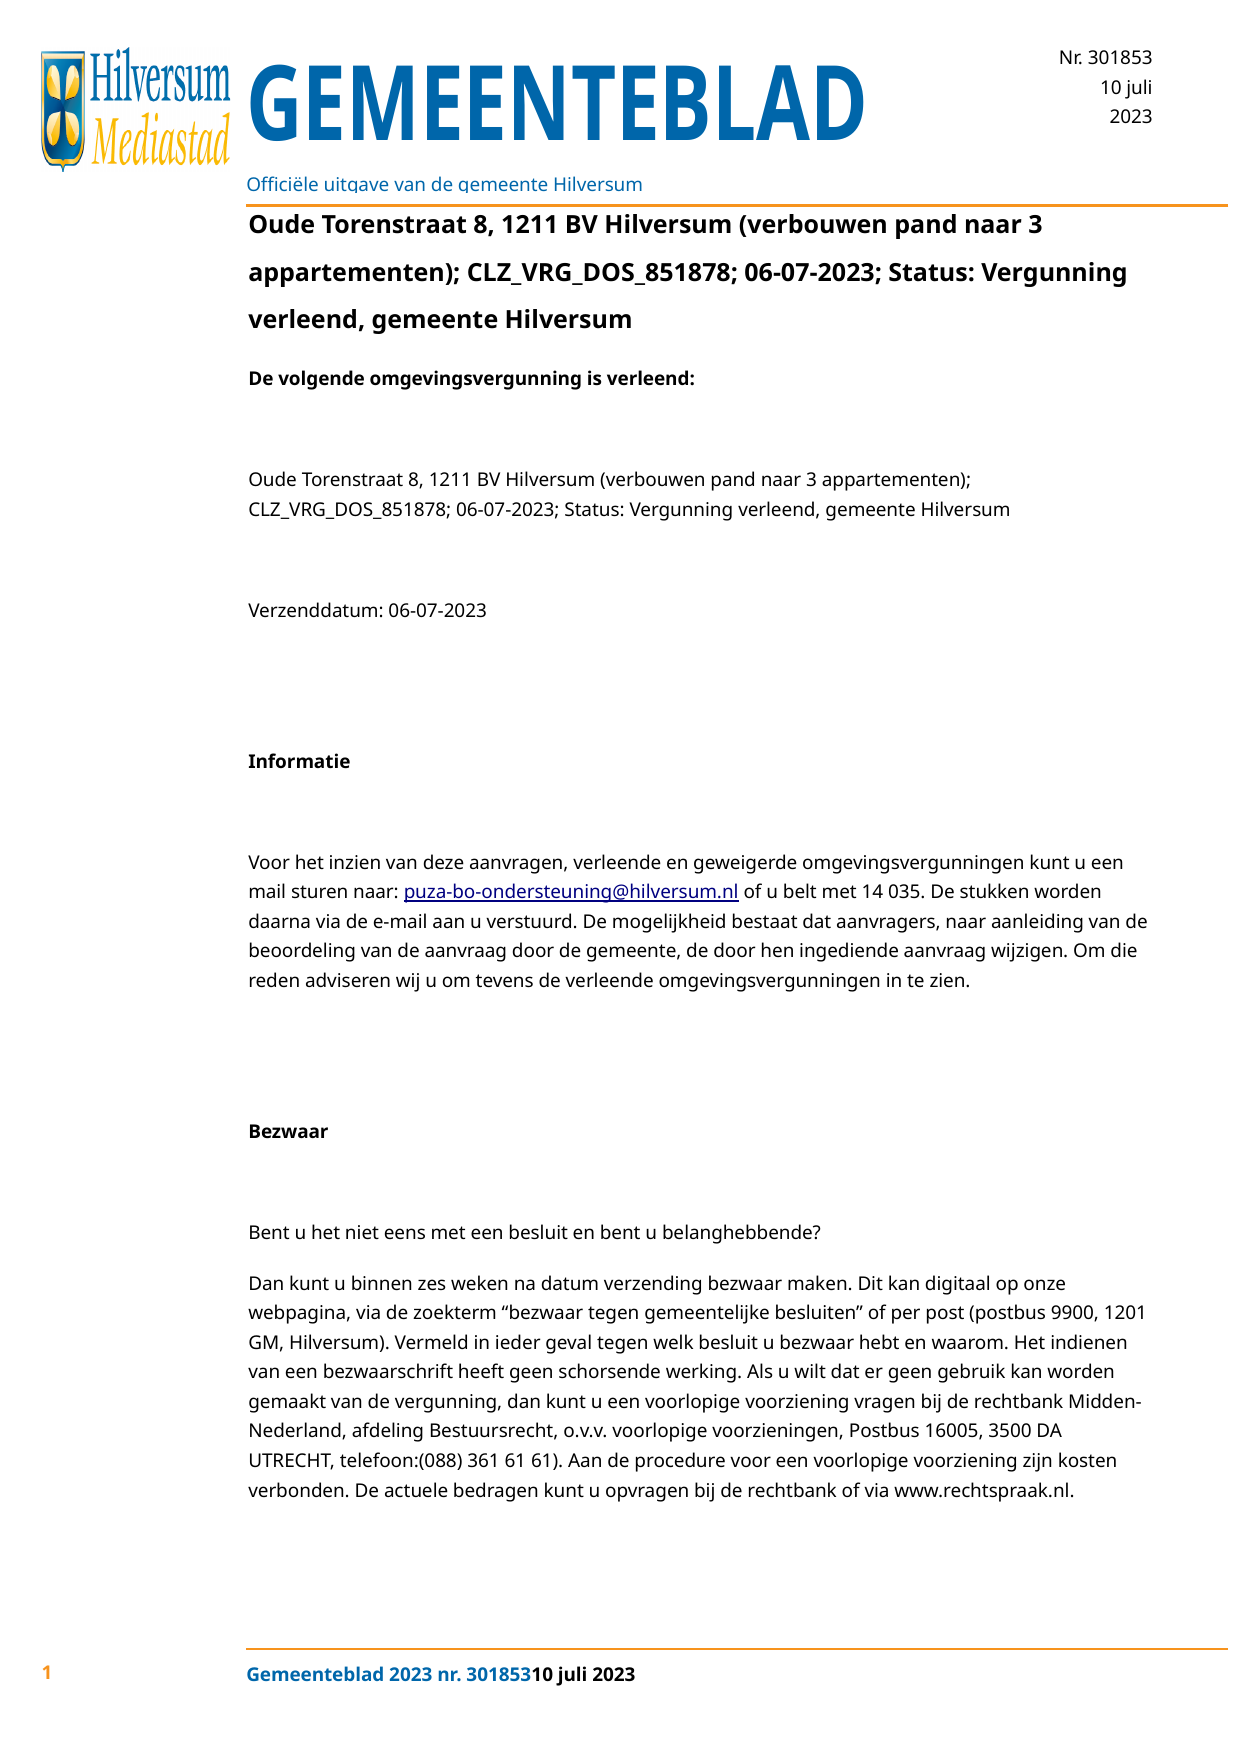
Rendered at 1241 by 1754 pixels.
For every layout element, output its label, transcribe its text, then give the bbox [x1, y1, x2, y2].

picture [41, 47, 231, 172]
text Dan kunt u binnen zes weken na datum verzending bezwaar maken. Dit kan digitaal op onze webpagina, via de zoekterm “bezwaar tegen gemeentelijke besluiten” of per post (postbus 9900, 1201 GM, Hilversum). Vermeld in ieder geval tegen welk besluit u bezwaar hebt en waarom. Het indienen van een bezwaarschrift heeft geen schorsende werking. Als u wilt dat er geen gebruik kan worden gemaakt van de vergunning, dan kunt u een voorlopige voorziening vragen bij de rechtbank Midden-Nederland, afdeling Bestuursrecht, o.v.v. voorlopige voorzieningen, Postbus 16005, 3500 DA UTRECHT, telefoon:(088) 361 61 61). Aan de procedure voor een voorlopige voorziening zijn kosten verbonden. De actuele bedragen kunt u opvragen bij de rechtbank of via www.rechtspraak.nl. [248, 1270, 1152, 1502]
text Verzenddatum: 06-07-2023 [248, 597, 1152, 622]
text Oude Torenstraat 8, 1211 BV Hilversum (verbouwen pand naar 3 appartementen); CLZ_VRG_DOS_851878; 06-07-2023; Status: Vergunning verleend, gemeente Hilversum [248, 466, 1152, 522]
text Bezwaar [248, 1118, 1152, 1144]
text De volgende omgevingsvergunning is verleend: [248, 366, 1152, 391]
text Oude Torenstraat 8, 1211 BV Hilversum (verbouwen pand naar 3 appartementen); CLZ_VRG_DOS_851878; 06-07-2023; Status: Vergunning verleend, gemeente Hilversum [248, 207, 1152, 336]
text Bent u het niet eens met een besluit en bent u belanghebbende? [248, 1219, 1152, 1245]
text Informatie [248, 748, 1152, 774]
text Voor het inzien van deze aanvragen, verleende en geweigerde omgevingsvergunningen kunt u een mail sturen naar: puza-bo-ondersteuning@hilversum.nl of u belt met 14 035. De stukken worden daarna via de e-mail aan u verstuurd. De mogelijkheid bestaat dat aanvragers, naar aanleiding van de beoordeling van de aanvraag door de gemeente, de door hen ingediende aanvraag wijzigen. Om die reden adviseren wij u om tevens de verleende omgevingsvergunningen in te zien. [248, 849, 1152, 993]
